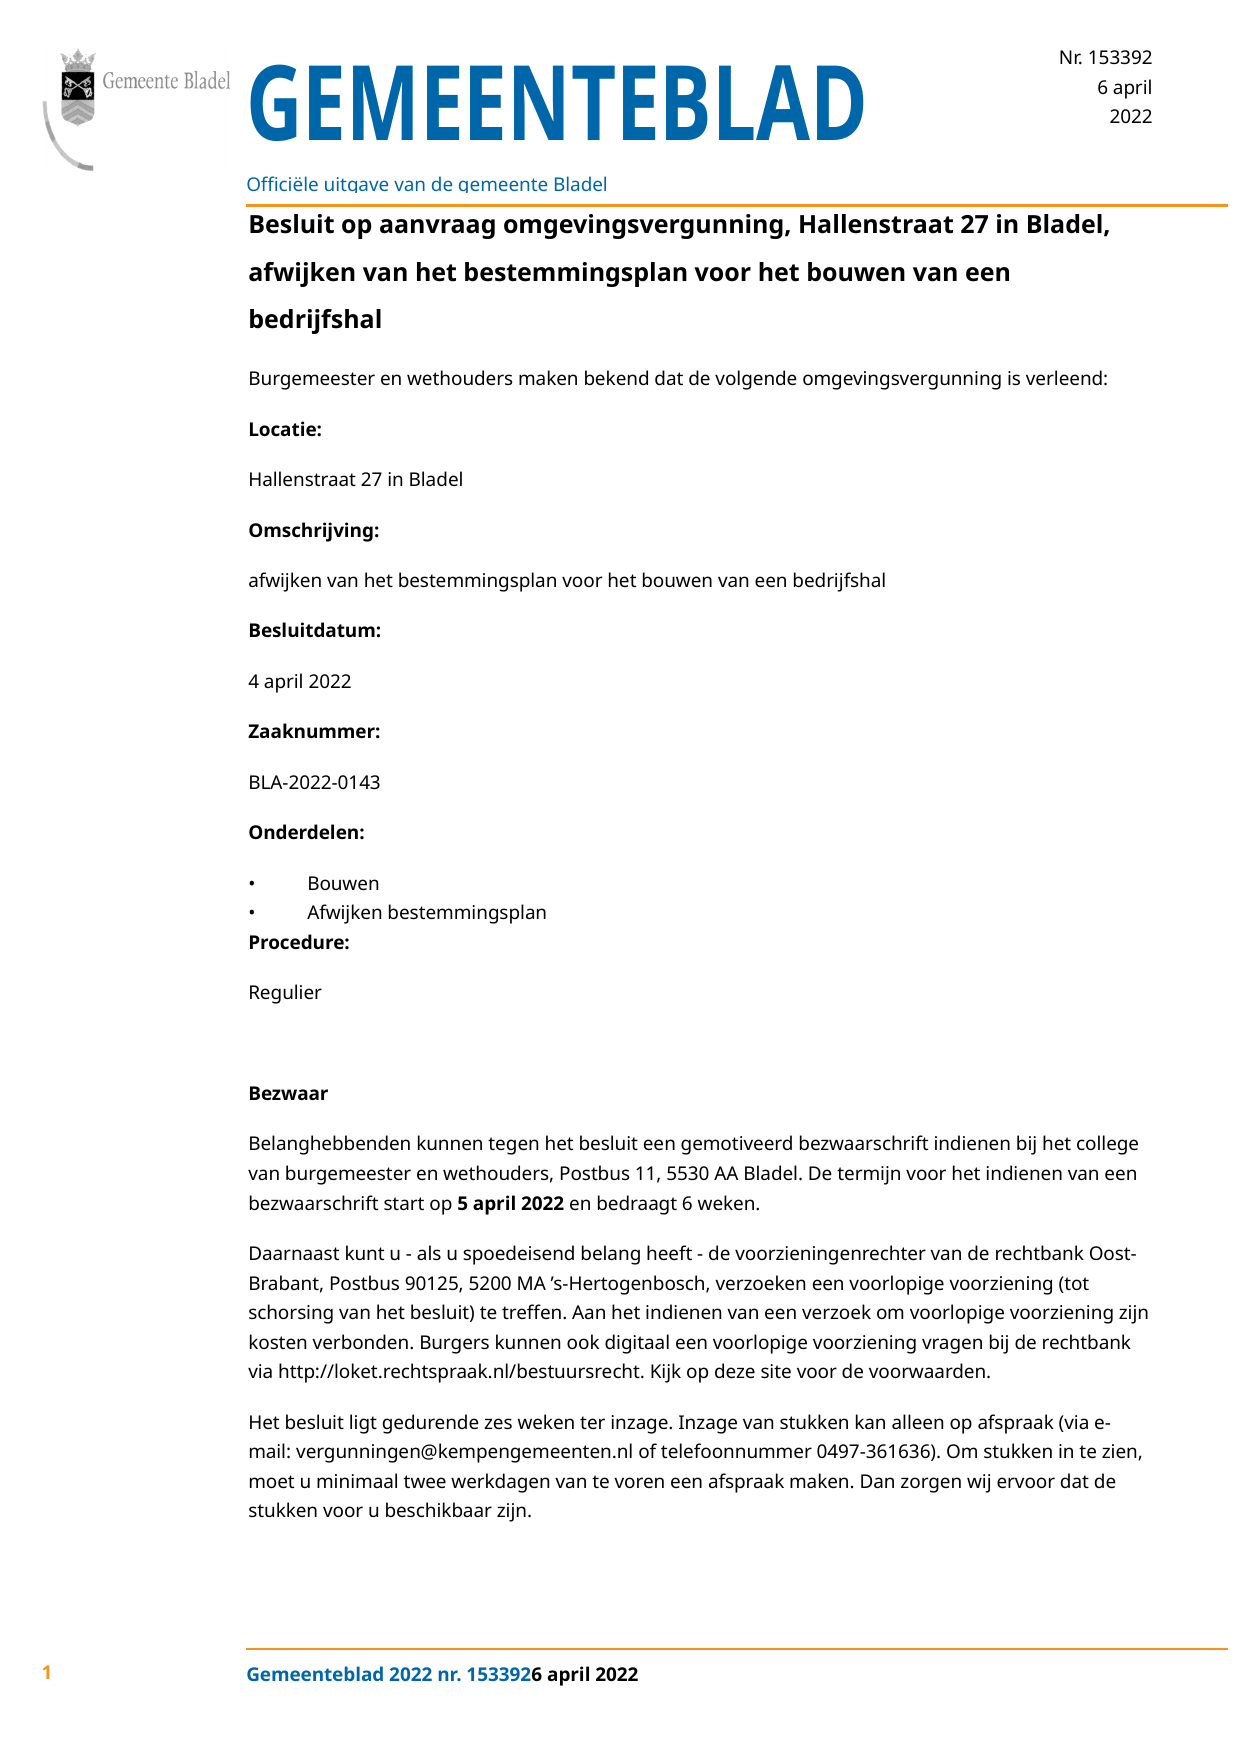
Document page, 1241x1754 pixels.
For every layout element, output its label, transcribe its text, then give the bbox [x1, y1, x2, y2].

text Procedure: [248, 929, 1152, 954]
text BLA-2022-0143 [248, 769, 1152, 794]
picture [41, 47, 231, 172]
text Daarnaast kunt u - als u spoedeisend belang heeft - de voorzieningenrechter van de rechtbank Oost-Brabant, Postbus 90125, 5200 MA ’s-Hertogenbosch, verzoeken een voorlopige voorziening (tot schorsing van het besluit) te treffen. Aan het indienen van een verzoek om voorlopige voorziening zijn kosten verbonden. Burgers kunnen ook digitaal een voorlopige voorziening vragen bij de rechtbank via http://loket.rechtspraak.nl/bestuursrecht. Kijk op deze site voor de voorwaarden. [248, 1240, 1152, 1384]
list Afwijken bestemmingsplan [248, 899, 1152, 925]
text Het besluit ligt gedurende zes weken ter inzage. Inzage van stukken kan alleen op afspraak (via e-mail: vergunningen@kempengemeenten.nl of telefoonnummer 0497-361636). Om stukken in te zien, moet u minimaal twee werkdagen van te voren een afspraak maken. Dan zorgen wij ervoor dat de stukken voor u beschikbaar zijn. [248, 1409, 1152, 1523]
text afwijken van het bestemmingsplan voor het bouwen van een bedrijfshal [248, 567, 1152, 593]
text Omschrijving: [248, 517, 1152, 542]
text Locatie: [248, 416, 1152, 442]
list Bouwen [248, 870, 1152, 895]
text Bezwaar [248, 1080, 1152, 1106]
text Burgemeester en wethouders maken bekend dat de volgende omgevingsvergunning is verleend: [248, 366, 1152, 391]
text Zaaknummer: [248, 718, 1152, 744]
text Regulier [248, 979, 1152, 1005]
text Besluitdatum: [248, 618, 1152, 643]
text Hallenstraat 27 in Bladel [248, 466, 1152, 492]
text Belanghebbenden kunnen tegen het besluit een gemotiveerd bezwaarschrift indienen bij het college van burgemeester en wethouders, Postbus 11, 5530 AA Bladel. De termijn voor het indienen van een bezwaarschrift start op 5 april 2022 en bedraagt 6 weken. [248, 1131, 1152, 1215]
text 4 april 2022 [248, 668, 1152, 694]
text Besluit op aanvraag omgevingsvergunning, Hallenstraat 27 in Bladel, afwijken van het bestemmingsplan voor het bouwen van een bedrijfshal [248, 207, 1152, 336]
text Onderdelen: [248, 819, 1152, 845]
